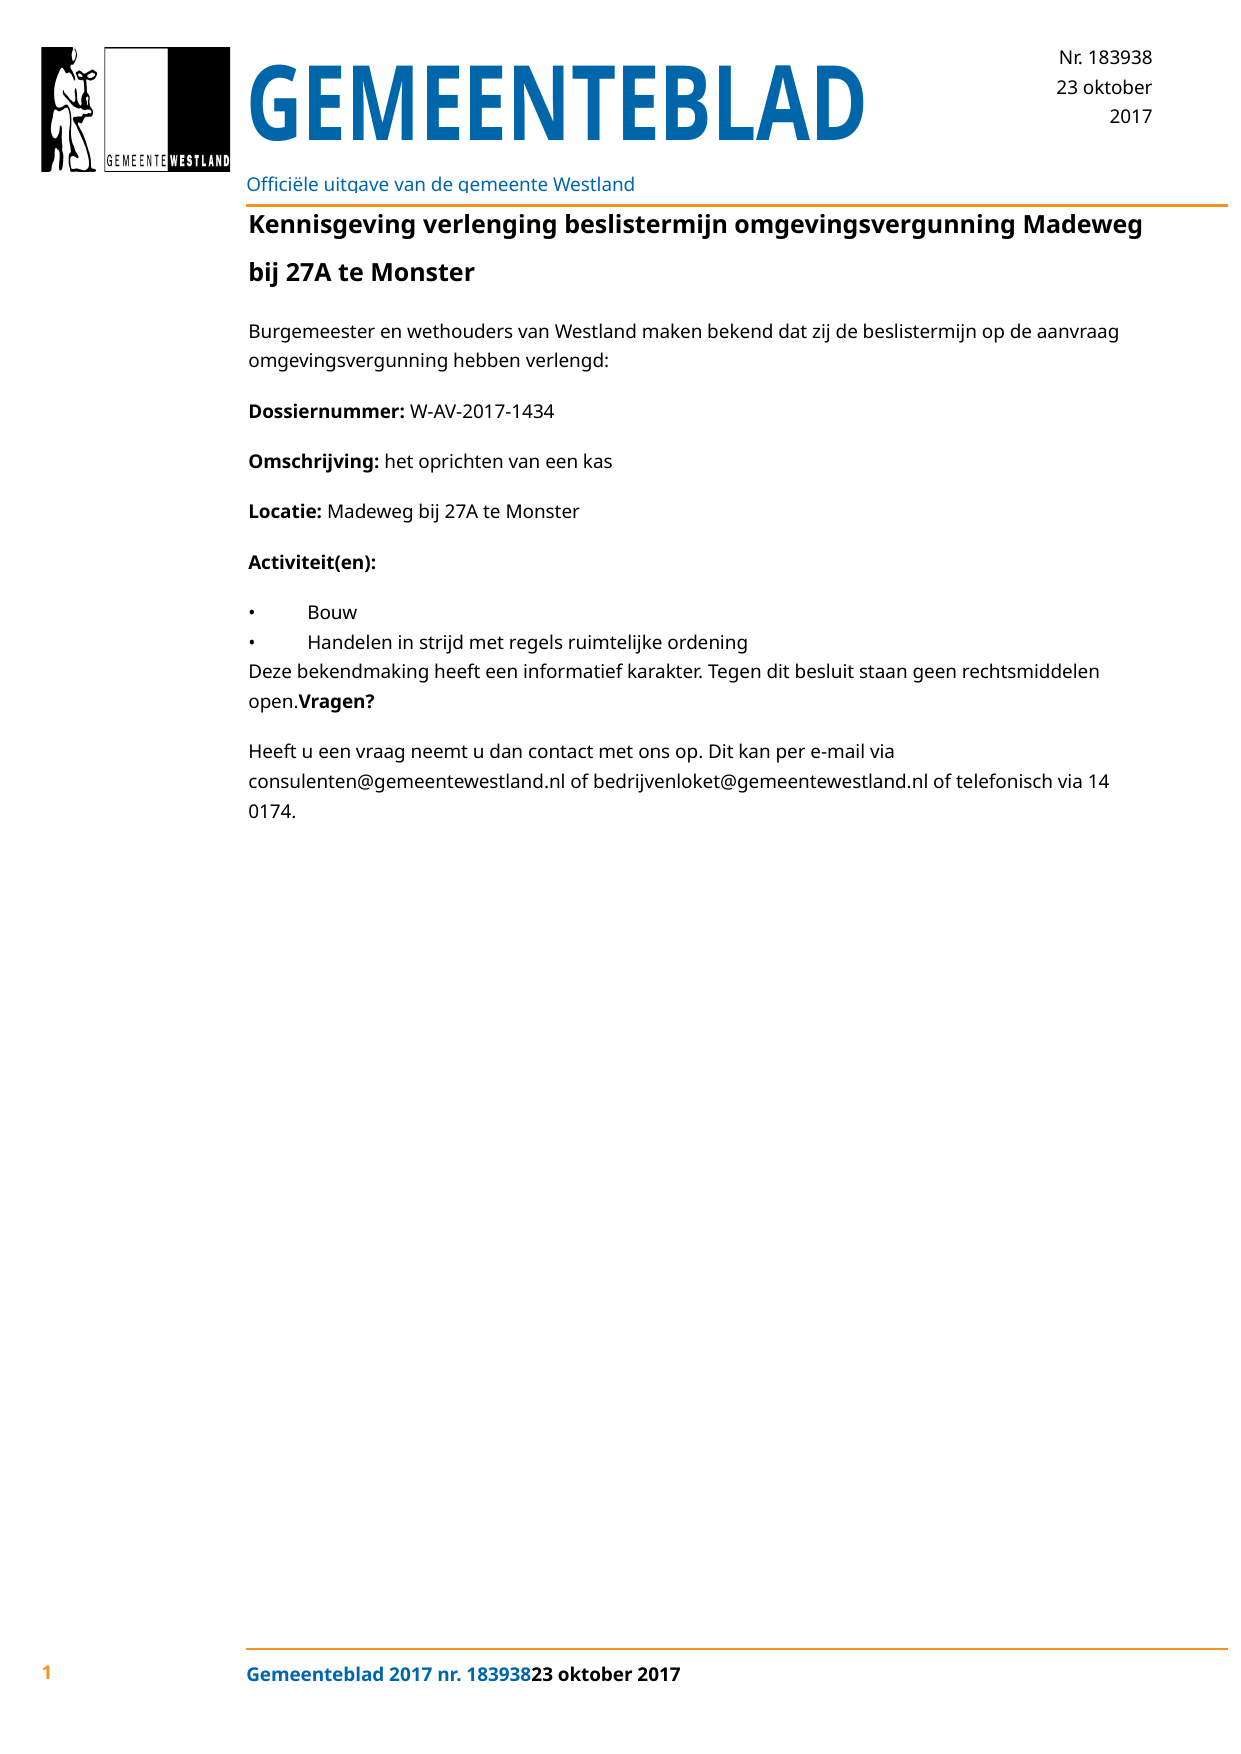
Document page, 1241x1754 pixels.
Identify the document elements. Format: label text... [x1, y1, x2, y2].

text Dossiernummer: W-AV-2017-1434 [248, 398, 1152, 424]
list Handelen in strijd met regels ruimtelijke ordening [248, 629, 1152, 655]
list Bouw [248, 599, 1152, 625]
picture [41, 47, 231, 172]
text Locatie: Madeweg bij 27A te Monster [248, 499, 1152, 524]
text Activiteit(en): [248, 549, 1152, 575]
text Heeft u een vraag neemt u dan contact met ons op. Dit kan per e-mail via consulenten@gemeentewestland.nl of bedrijvenloket@gemeentewestland.nl of telefonisch via 14 0174. [248, 739, 1152, 824]
text Omschrijving: het oprichten van een kas [248, 448, 1152, 474]
text Deze bekendmaking heeft een informatief karakter. Tegen dit besluit staan geen rechtsmiddelen open.Vragen? [248, 659, 1152, 714]
text Kennisgeving verlenging beslistermijn omgevingsvergunning Madeweg bij 27A te Monster [248, 207, 1152, 288]
text Burgemeester en wethouders van Westland maken bekend dat zij de beslistermijn op de aanvraag omgevingsvergunning hebben verlengd: [248, 318, 1152, 373]
